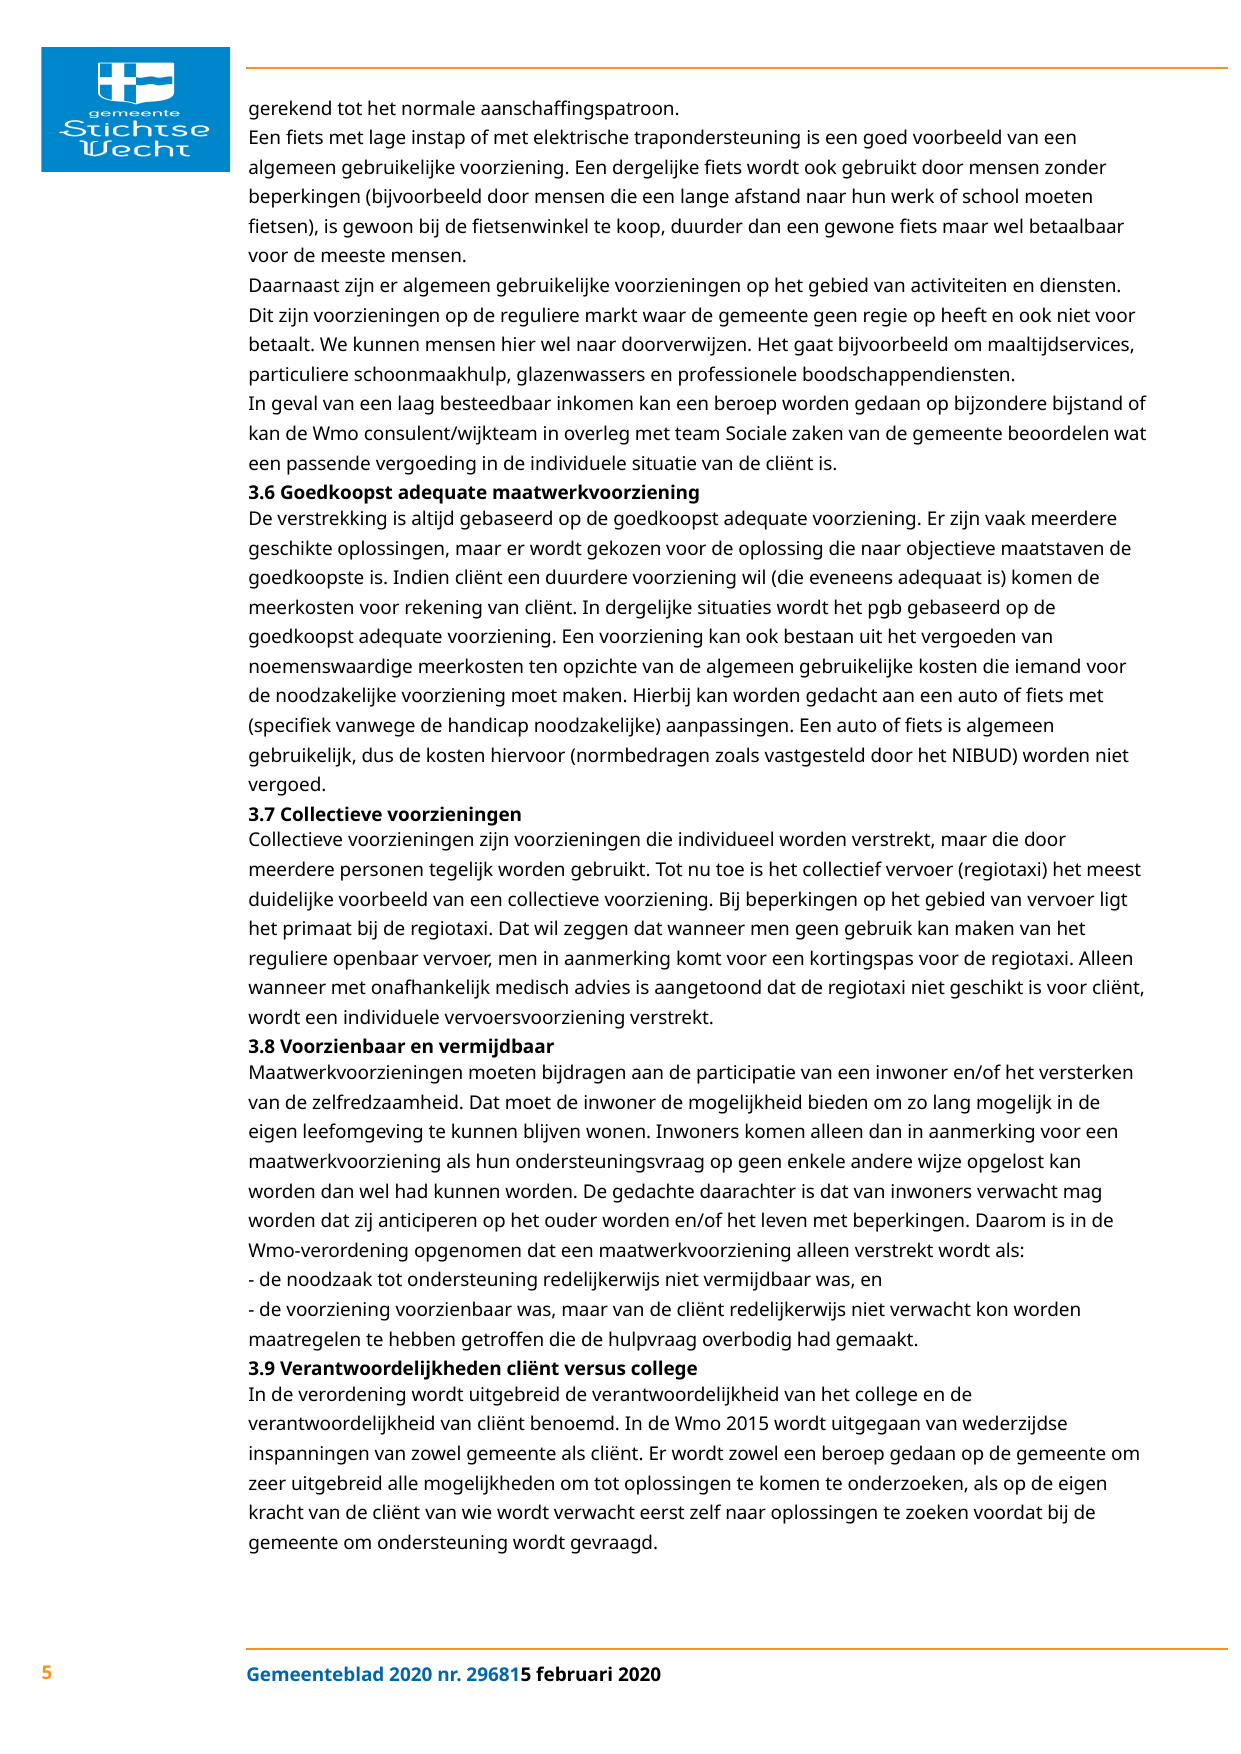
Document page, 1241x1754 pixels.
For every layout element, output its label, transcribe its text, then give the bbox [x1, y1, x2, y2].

text In geval van een laag besteedbaar inkomen kan een beroep worden gedaan op bijzondere bijstand of kan de Wmo consulent/wijkteam in overleg met team Sociale zaken van de gemeente beoordelen wat een passende vergoeding in de individuele situatie van de cliënt is. [248, 391, 1152, 476]
text Maatwerkvoorzieningen moeten bijdragen aan de participatie van een inwoner en/of het versterken van de zelfredzaamheid. Dat moet de inwoner de mogelijkheid bieden om zo lang mogelijk in de eigen leefomgeving te kunnen blijven wonen. Inwoners komen alleen dan in aanmerking voor een maatwerkvoorziening als hun ondersteuningsvraag op geen enkele andere wijze opgelost kan worden dan wel had kunnen worden. De gedachte daarachter is dat van inwoners verwacht mag worden dat zij anticiperen op het ouder worden en/of het leven met beperkingen. Daarom is in de Wmo-verordening opgenomen dat een maatwerkvoorziening alleen verstrekt wordt als: [248, 1059, 1152, 1263]
text 3.6 Goedkoopst adequate maatwerkvoorziening [248, 479, 1152, 505]
text 3.9 Verantwoordelijkheden cliënt versus college [248, 1355, 1152, 1381]
picture [99, 63, 135, 101]
text In de verordening wordt uitgebreid de verantwoordelijkheid van het college en de [248, 1381, 1152, 1407]
text Daarnaast zijn er algemeen gebruikelijke voorzieningen op het gebied van activiteiten en diensten. Dit zijn voorzieningen op de reguliere markt waar de gemeente geen regie op heeft en ook niet voor betaalt. We kunnen mensen hier wel naar doorverwijzen. Het gaat bijvoorbeeld om maaltijdservices, particuliere schoonmaakhulp, glazenwassers en professionele boodschappendiensten. [248, 272, 1152, 387]
text 3.8 Voorzienbaar en vermijdbaar [248, 1034, 1152, 1059]
text gerekend tot het normale aanschaffingspatroon. [248, 95, 1152, 121]
picture [137, 63, 174, 103]
text - de noodzaak tot ondersteuning redelijkerwijs niet vermijdbaar was, en [248, 1267, 1152, 1292]
text Collectieve voorzieningen zijn voorzieningen die individueel worden verstrekt, maar die door meerdere personen tegelijk worden gebruikt. Tot nu toe is het collectief vervoer (regiotaxi) het meest duidelijke voorbeeld van een collectieve voorziening. Bij beperkingen op het gebied van vervoer ligt het primaat bij de regiotaxi. Dat wil zeggen dat wanneer men geen gebruik kan maken van het reguliere openbaar vervoer, men in aanmerking komt voor een kortingspas voor de regiotaxi. Alleen wanneer met onafhankelijk medisch advies is aangetoond dat de regiotaxi niet geschikt is voor cliënt, wordt een individuele vervoersvoorziening verstrekt. [248, 827, 1152, 1030]
text - de voorziening voorzienbaar was, maar van de cliënt redelijkerwijs niet verwacht kon worden maatregelen te hebben getroffen die de hulpvraag overbodig had gemaakt. [248, 1296, 1152, 1351]
text 3.7 Collectieve voorzieningen [248, 801, 1152, 827]
text verantwoordelijkheid van cliënt benoemd. In de Wmo 2015 wordt uitgegaan van wederzijdse inspanningen van zowel gemeente als cliënt. Er wordt zowel een beroep gedaan op de gemeente om zeer uitgebreid alle mogelijkheden om tot oplossingen te komen te onderzoeken, als op de eigen kracht van de cliënt van wie wordt verwacht eerst zelf naar oplossingen te zoeken voordat bij de gemeente om ondersteuning wordt gevraagd. [248, 1411, 1152, 1555]
text De verstrekking is altijd gebaseerd op de goedkoopst adequate voorziening. Er zijn vaak meerdere geschikte oplossingen, maar er wordt gekozen voor de oplossing die naar objectieve maatstaven de goedkoopste is. Indien cliënt een duurdere voorziening wil (die eveneens adequaat is) komen de meerkosten voor rekening van cliënt. In dergelijke situaties wordt het pgb gebaseerd op de goedkoopst adequate voorziening. Een voorziening kan ook bestaan uit het vergoeden van noemenswaardige meerkosten ten opzichte van de algemeen gebruikelijke kosten die iemand voor de noodzakelijke voorziening moet maken. Hierbij kan worden gedacht aan een auto of fiets met (specifiek vanwege de handicap noodzakelijke) aanpassingen. Een auto of fiets is algemeen gebruikelijk, dus de kosten hiervoor (normbedragen zoals vastgesteld door het NIBUD) worden niet vergoed. [248, 505, 1152, 797]
text Een fiets met lage instap of met elektrische trapondersteuning is een goed voorbeeld van een algemeen gebruikelijke voorziening. Een dergelijke fiets wordt ook gebruikt door mensen zonder beperkingen (bijvoorbeeld door mensen die een lange afstand naar hun werk of school moeten fietsen), is gewoon bij de fietsenwinkel te koop, duurder dan een gewone fiets maar wel betaalbaar voor de meeste mensen. [248, 124, 1152, 268]
